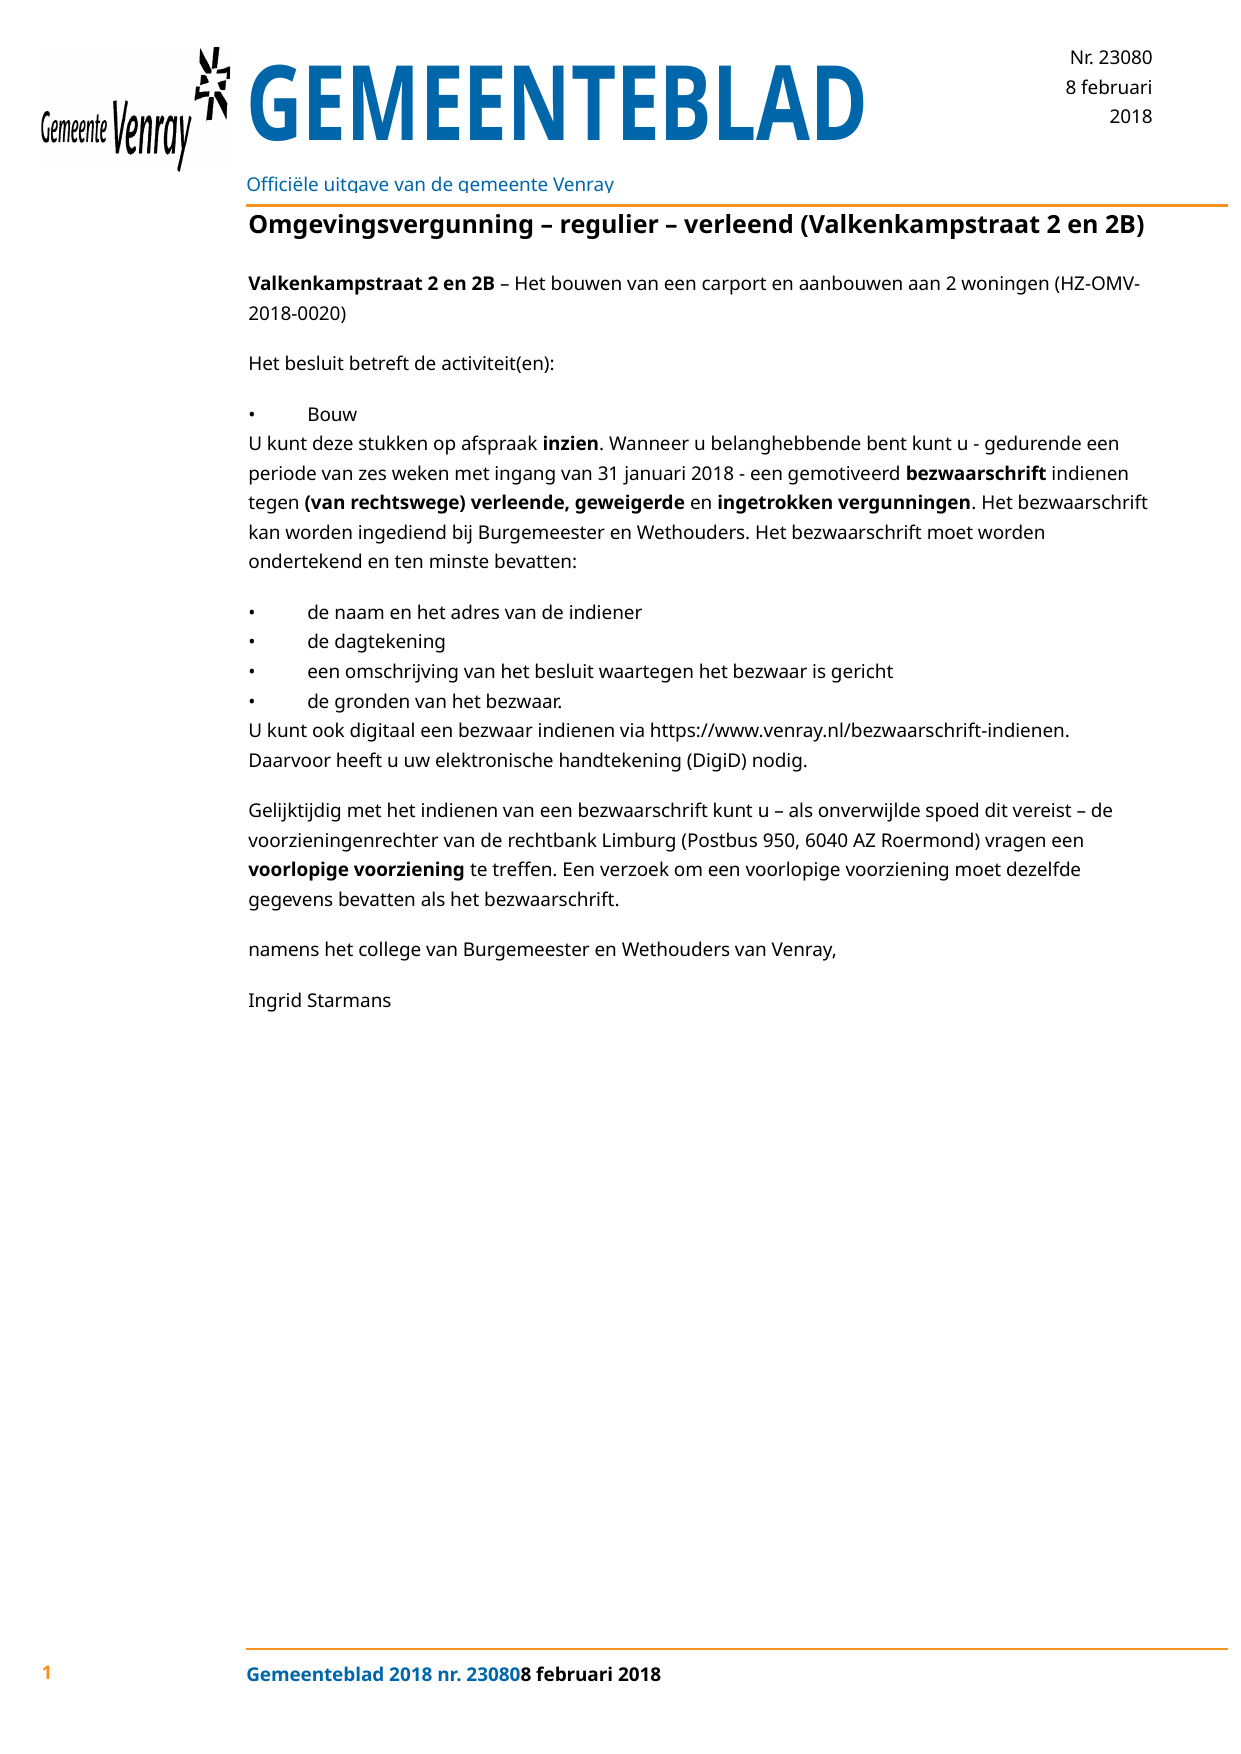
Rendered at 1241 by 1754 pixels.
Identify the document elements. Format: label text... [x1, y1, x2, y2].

text Ingrid Starmans [248, 987, 1152, 1013]
list de gronden van het bezwaar. [248, 688, 1152, 713]
text U kunt ook digitaal een bezwaar indienen via https://www.venray.nl/bezwaarschrift-indienen. Daarvoor heeft u uw elektronische handtekening (DigiD) nodig. [248, 717, 1152, 773]
text U kunt deze stukken op afspraak inzien. Wanneer u belanghebbende bent kunt u - gedurende een periode van zes weken met ingang van 31 januari 2018 - een gemotiveerd bezwaarschrift indienen tegen (van rechtswege) verleende, geweigerde en ingetrokken vergunningen. Het bezwaarschrift kan worden ingediend bij Burgemeester en Wethouders. Het bezwaarschrift moet worden ondertekend en ten minste bevatten: [248, 430, 1152, 574]
list de dagtekening [248, 629, 1152, 654]
text Valkenkampstraat 2 en 2B – Het bouwen van een carport en aanbouwen aan 2 woningen (HZ-OMV-2018-0020) [248, 270, 1152, 326]
text Gelijktijdig met het indienen van een bezwaarschrift kunt u – als onverwijlde spoed dit vereist – de voorzieningenrechter van de rechtbank Limburg (Postbus 950, 6040 AZ Roermond) vragen een voorlopige voorziening te treffen. Een verzoek om een voorlopige voorziening moet dezelfde gegevens bevatten als het bezwaarschrift. [248, 797, 1152, 912]
list een omschrijving van het besluit waartegen het bezwaar is gericht [248, 658, 1152, 684]
list Bouw [248, 401, 1152, 426]
text Het besluit betreft de activiteit(en): [248, 350, 1152, 376]
text Omgevingsvergunning – regulier – verleend (Valkenkampstraat 2 en 2B) [248, 207, 1152, 241]
picture [41, 47, 231, 172]
text namens het college van Burgemeester en Wethouders van Venray, [248, 937, 1152, 962]
list de naam en het adres van de indiener [248, 599, 1152, 625]
